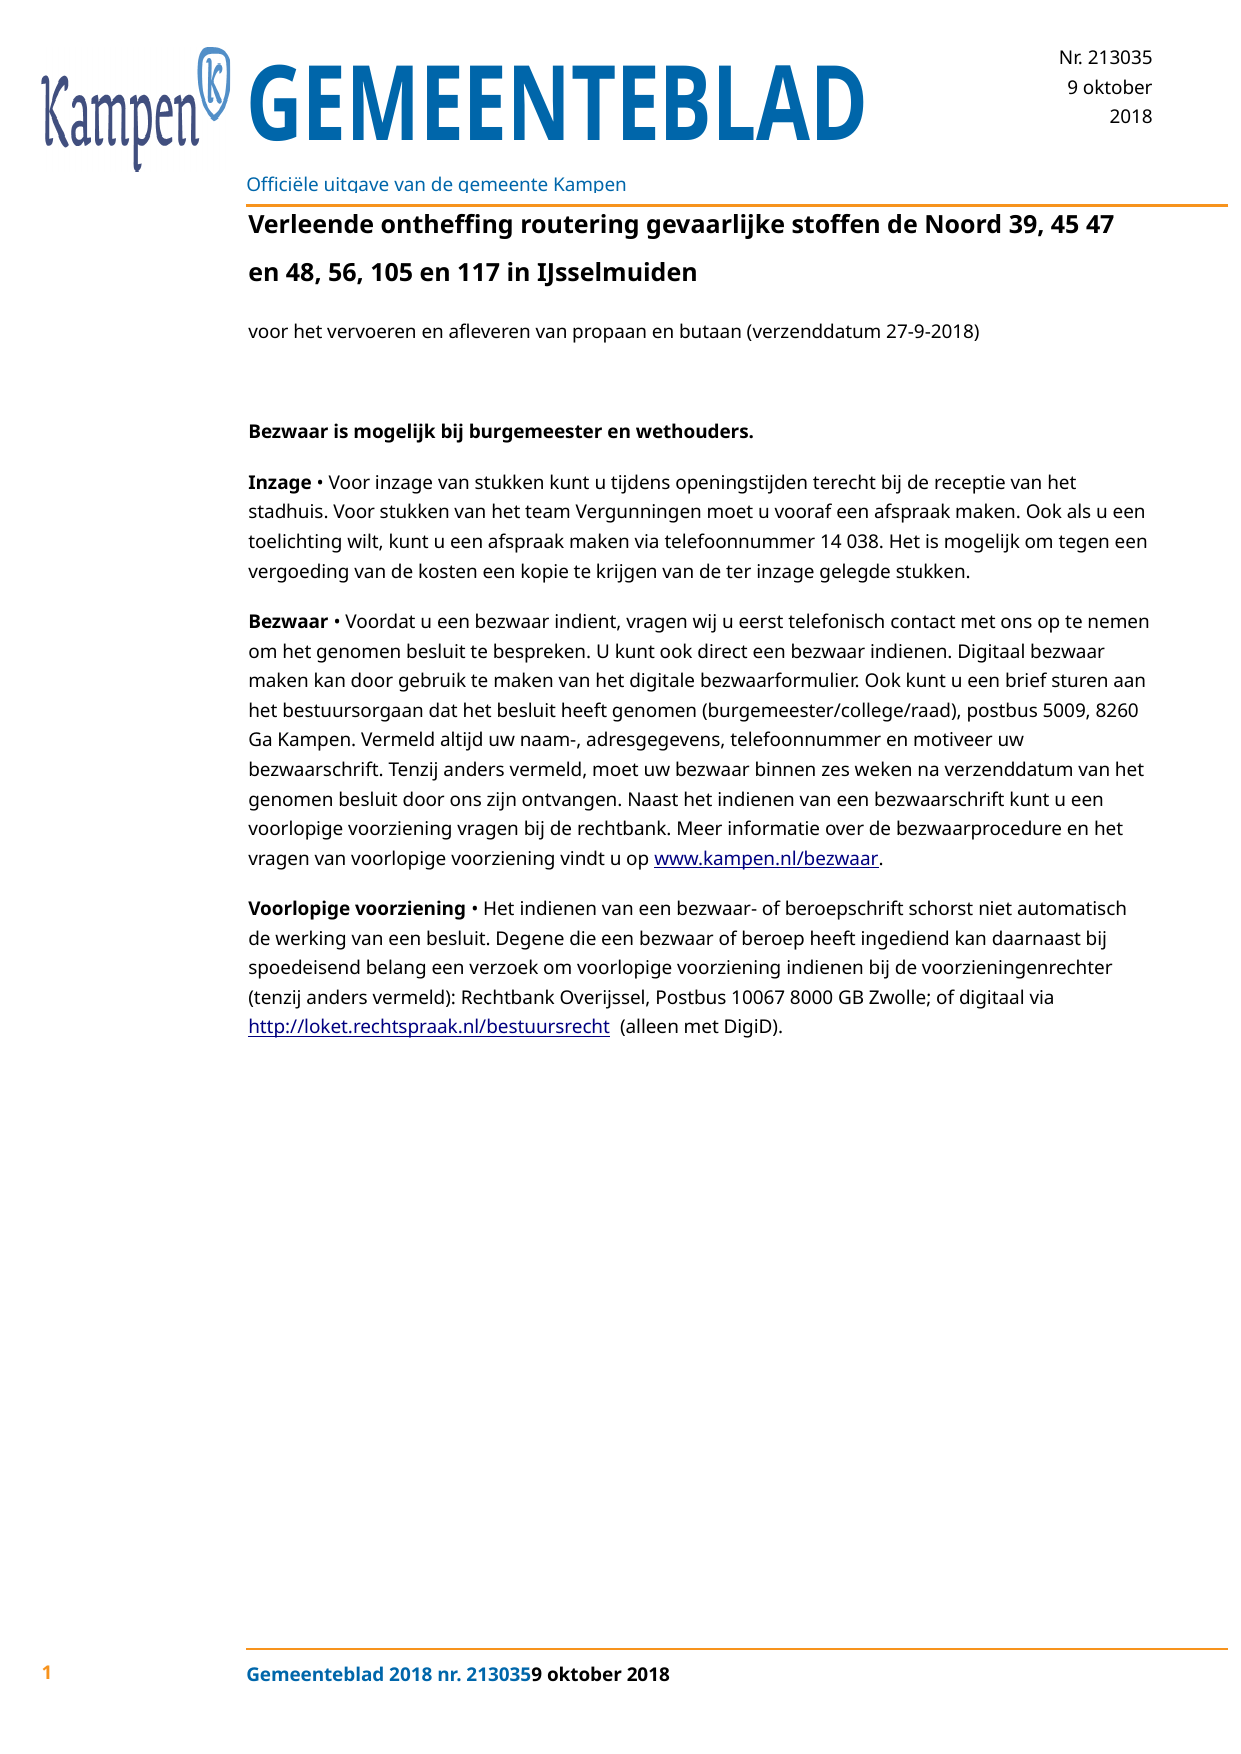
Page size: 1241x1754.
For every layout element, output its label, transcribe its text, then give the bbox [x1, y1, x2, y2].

picture [41, 47, 231, 172]
text Voorlopige voorziening • Het indienen van een bezwaar- of beroepschrift schorst niet automatisch de werking van een besluit. Degene die een bezwaar of beroep heeft ingediend kan daarnaast bij spoedeisend belang een verzoek om voorlopige voorziening indienen bij de voorzieningenrechter (tenzij anders vermeld): Rechtbank Overijssel, Postbus 10067 8000 GB Zwolle; of digitaal via http://loket.rechtspraak.nl/bestuursrecht (alleen met DigiD). [248, 895, 1152, 1039]
text Bezwaar • Voordat u een bezwaar indient, vragen wij u eerst telefonisch contact met ons op te nemen om het genomen besluit te bespreken. U kunt ook direct een bezwaar indienen. Digitaal bezwaar maken kan door gebruik te maken van het digitale bezwaarformulier. Ook kunt u een brief sturen aan het bestuursorgaan dat het besluit heeft genomen (burgemeester/college/raad), postbus 5009, 8260 Ga Kampen. Vermeld altijd uw naam-, adresgegevens, telefoonnummer en motiveer uw bezwaarschrift. Tenzij anders vermeld, moet uw bezwaar binnen zes weken na verzenddatum van het genomen besluit door ons zijn ontvangen. Naast het indienen van een bezwaarschrift kunt u een voorlopige voorziening vragen bij de rechtbank. Meer informatie over de bezwaarprocedure en het vragen van voorlopige voorziening vindt u op www.kampen.nl/bezwaar. [248, 608, 1152, 871]
text Inzage • Voor inzage van stukken kunt u tijdens openingstijden terecht bij de receptie van het stadhuis. Voor stukken van het team Vergunningen moet u vooraf een afspraak maken. Ook als u een toelichting wilt, kunt u een afspraak maken via telefoonnummer 14 038. Het is mogelijk om tegen een vergoeding van de kosten een kopie te krijgen van de ter inzage gelegde stukken. [248, 469, 1152, 584]
text Bezwaar is mogelijk bij burgemeester en wethouders. [248, 419, 1152, 444]
text Verleende ontheffing routering gevaarlijke stoffen de Noord 39, 45 47 en 48, 56, 105 en 117 in IJsselmuiden [248, 207, 1152, 288]
text voor het vervoeren en afleveren van propaan en butaan (verzenddatum 27-9-2018) [248, 318, 1152, 344]
